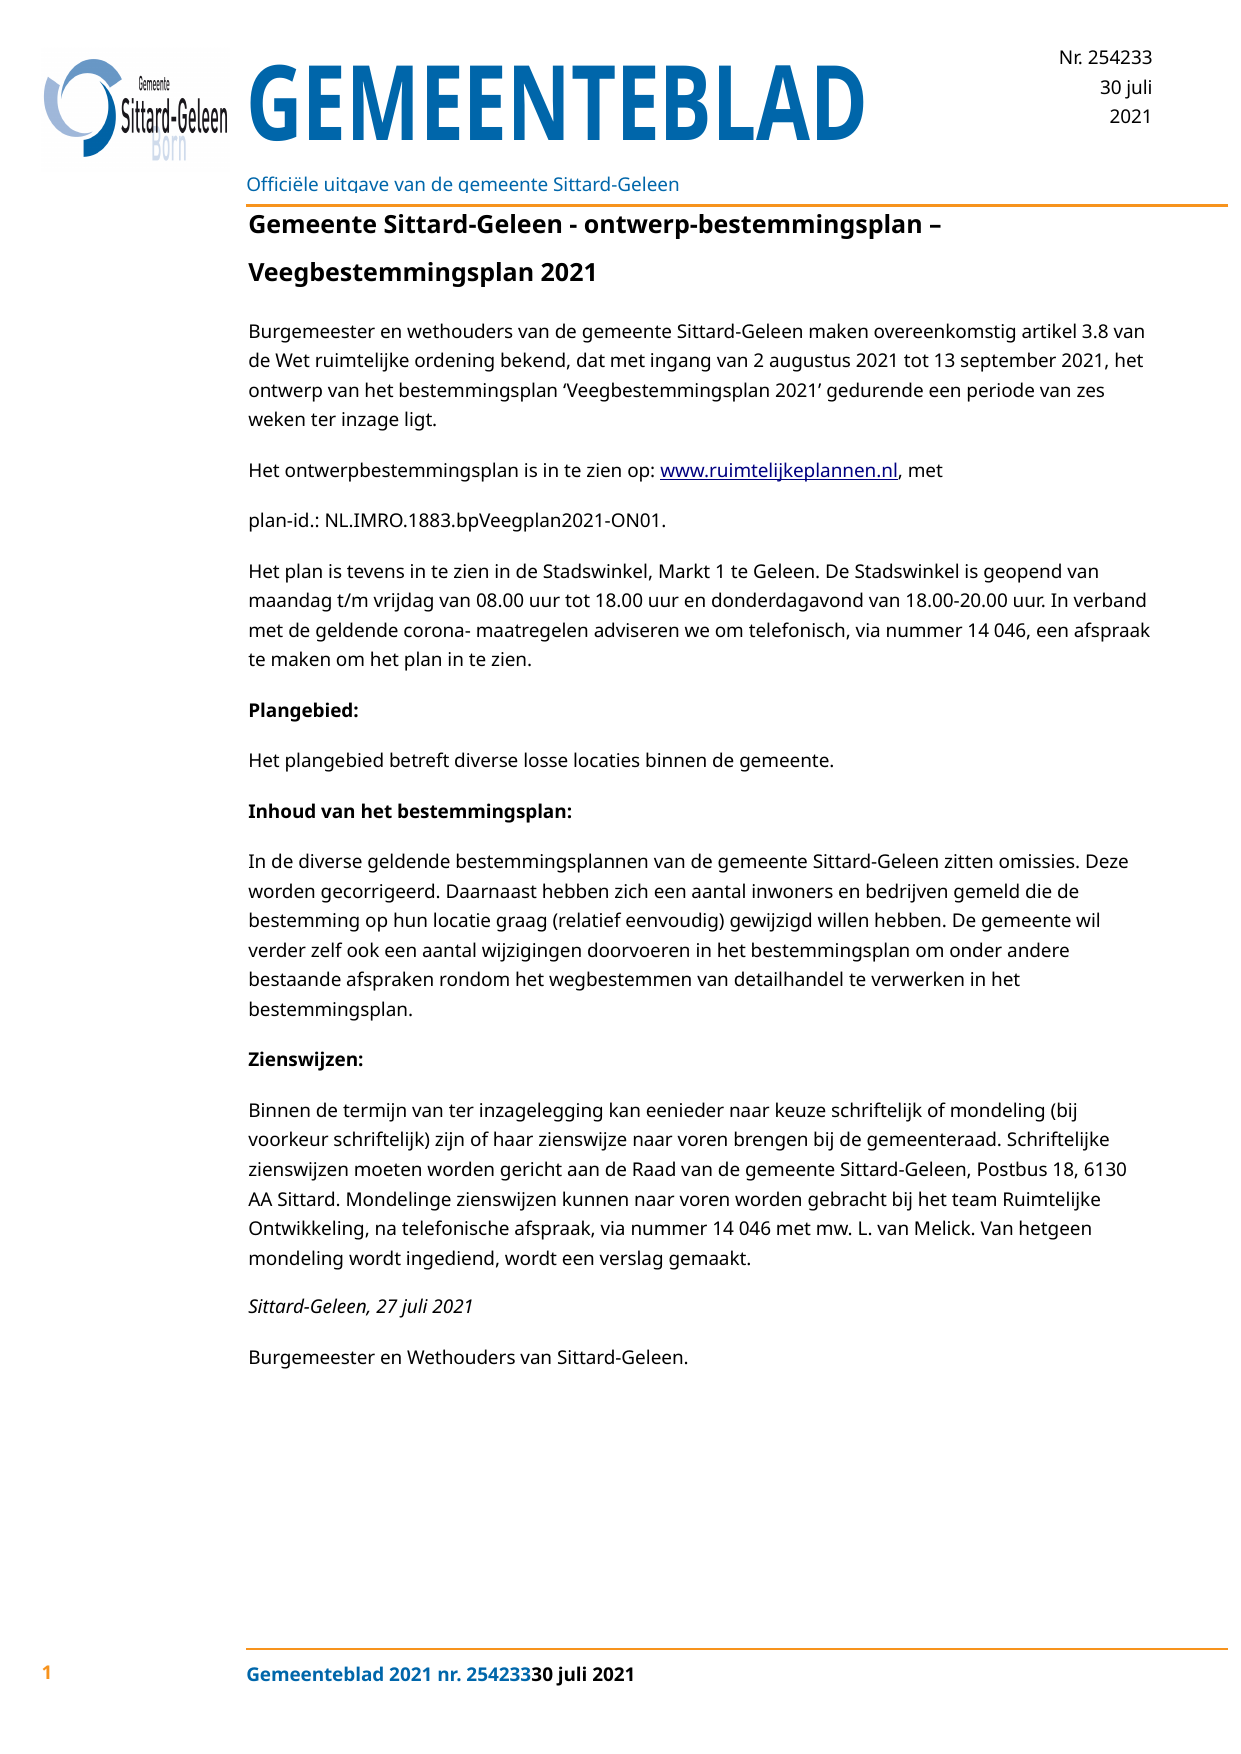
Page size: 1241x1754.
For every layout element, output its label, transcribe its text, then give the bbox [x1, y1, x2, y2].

text Burgemeester en wethouders van de gemeente Sittard-Geleen maken overeenkomstig artikel 3.8 van de Wet ruimtelijke ordening bekend, dat met ingang van 2 augustus 2021 tot 13 september 2021, het ontwerp van het bestemmingsplan ‘Veegbestemmingsplan 2021’ gedurende een periode van zes weken ter inzage ligt. [248, 318, 1152, 432]
text Inhoud van het bestemmingsplan: [248, 798, 1152, 824]
text Het plan is tevens in te zien in de Stadswinkel, Markt 1 te Geleen. De Stadswinkel is geopend van maandag t/m vrijdag van 08.00 uur tot 18.00 uur en donderdagavond van 18.00-20.00 uur. In verband met de geldende corona- maatregelen adviseren we om telefonisch, via nummer 14 046, een afspraak te maken om het plan in te zien. [248, 558, 1152, 672]
picture [41, 47, 231, 172]
text Burgemeester en Wethouders van Sittard-Geleen. [248, 1344, 1152, 1370]
text Het plangebied betreft diverse losse locaties binnen de gemeente. [248, 747, 1152, 773]
text Zienswijzen: [248, 1047, 1152, 1072]
text plan-id.: NL.IMRO.1883.bpVeegplan2021-ON01. [248, 507, 1152, 533]
text In de diverse geldende bestemmingsplannen van de gemeente Sittard-Geleen zitten omissies. Deze worden gecorrigeerd. Daarnaast hebben zich een aantal inwoners en bedrijven gemeld die de bestemming op hun locatie graag (relatief eenvoudig) gewijzigd willen hebben. De gemeente wil verder zelf ook een aantal wijzigingen doorvoeren in het bestemmingsplan om onder andere bestaande afspraken rondom het wegbestemmen van detailhandel te verwerken in het bestemmingsplan. [248, 848, 1152, 1022]
text Sittard-Geleen, 27 juli 2021 [248, 1293, 1152, 1318]
text Het ontwerpbestemmingsplan is in te zien op: www.ruimtelijkeplannen.nl, met [248, 457, 1152, 483]
text Gemeente Sittard-Geleen - ontwerp-bestemmingsplan – Veegbestemmingsplan 2021 [248, 207, 1152, 288]
text Plangebied: [248, 697, 1152, 723]
text Binnen de termijn van ter inzagelegging kan eenieder naar keuze schriftelijk of mondeling (bij voorkeur schriftelijk) zijn of haar zienswijze naar voren brengen bij de gemeenteraad. Schriftelijke zienswijzen moeten worden gericht aan de Raad van de gemeente Sittard-Geleen, Postbus 18, 6130 AA Sittard. Mondelinge zienswijzen kunnen naar voren worden gebracht bij het team Ruimtelijke Ontwikkeling, na telefonische afspraak, via nummer 14 046 met mw. L. van Melick. Van hetgeen mondeling wordt ingediend, wordt een verslag gemaakt. [248, 1097, 1152, 1271]
